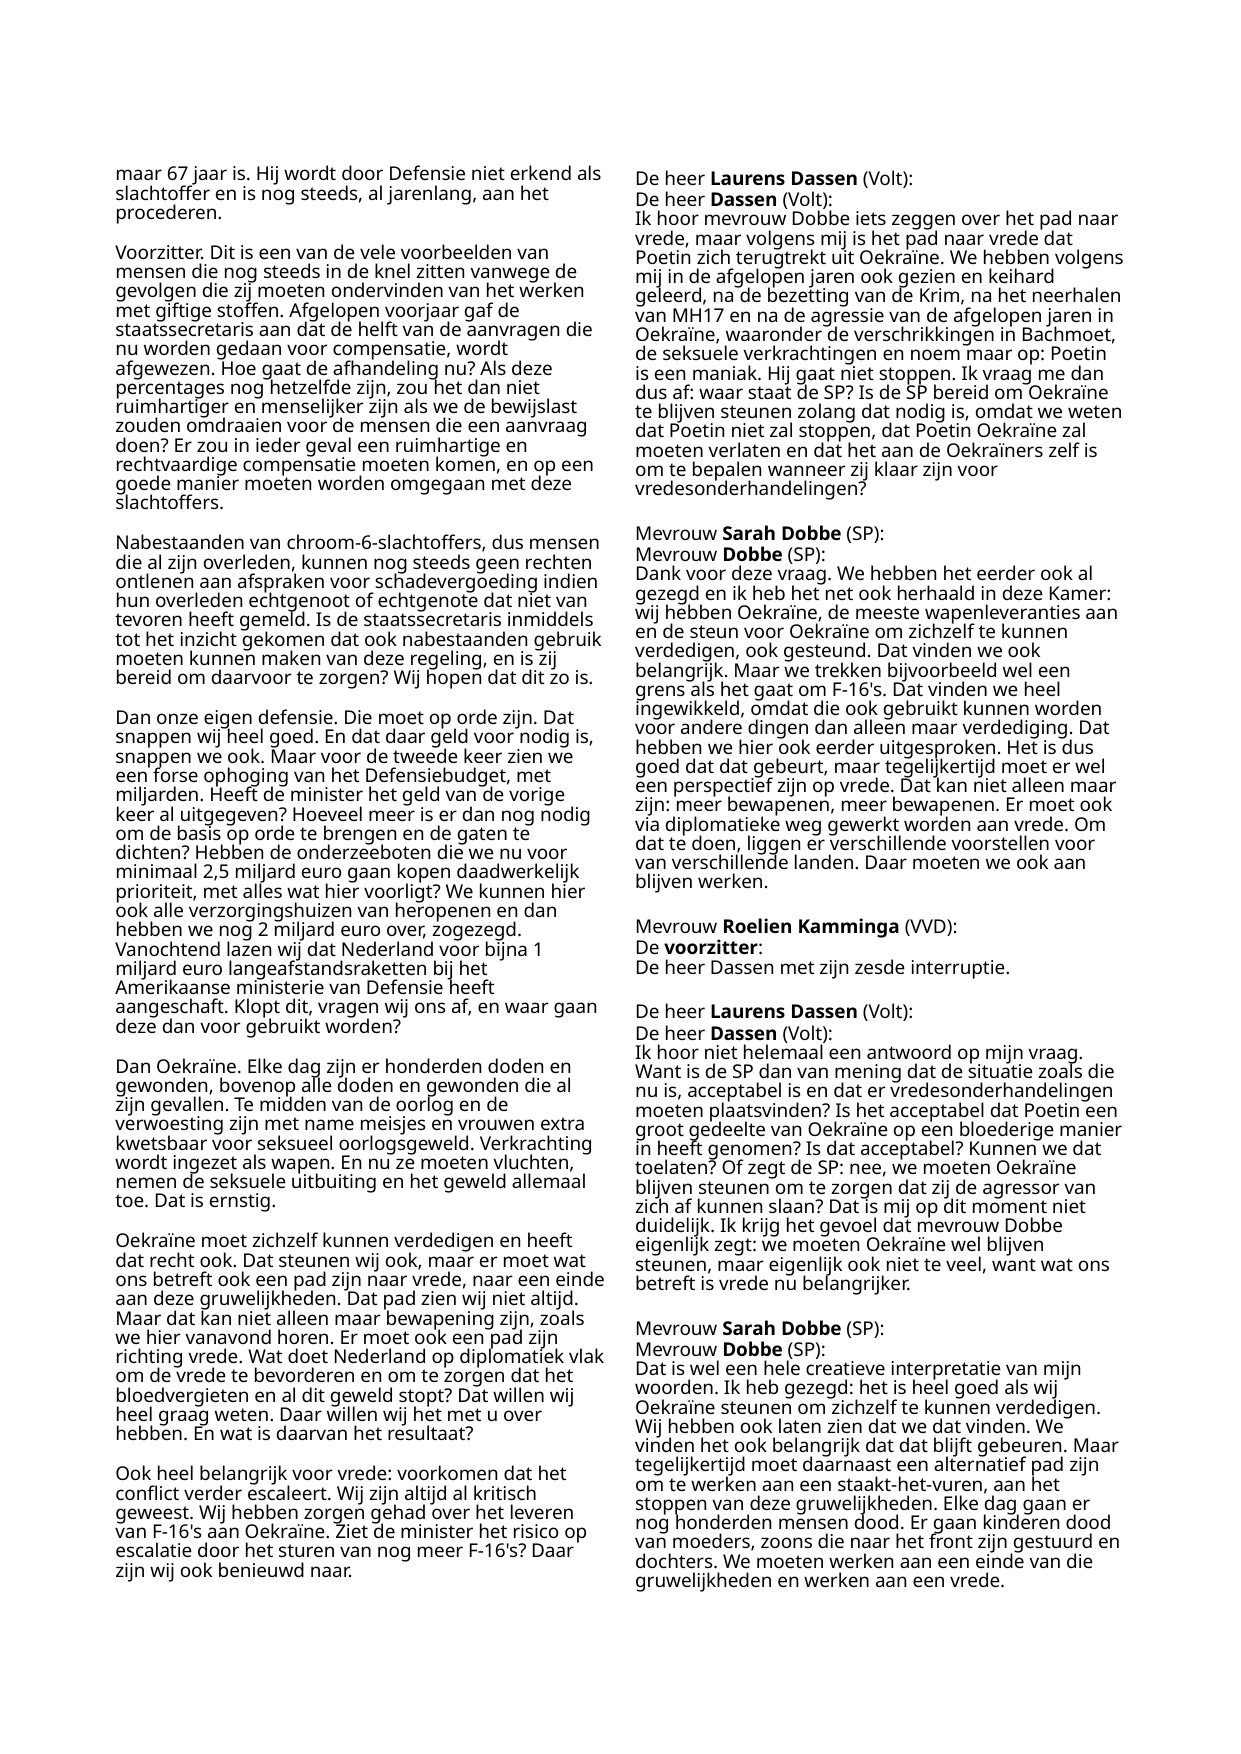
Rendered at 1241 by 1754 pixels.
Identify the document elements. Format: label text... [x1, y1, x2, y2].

text De heer Dassen (Volt): [635, 1024, 1125, 1044]
text maar 67 jaar is. Hij wordt door Defensie niet erkend als slachtoffer en is nog steeds, al jarenlang, aan het procederen. [115, 165, 605, 223]
text Voorzitter. Dit is een van de vele voorbeelden van mensen die nog steeds in de knel zitten vanwege de gevolgen die zij moeten ondervinden van het werken met giftige stoffen. Afgelopen voorjaar gaf de staatssecretaris aan dat de helft van de aanvragen die nu worden gedaan voor compensatie, wordt afgewezen. Hoe gaat de afhandeling nu? Als deze percentages nog hetzelfde zijn, zou het dan niet ruimhartiger en menselijker zijn als we de bewijslast zouden omdraaien voor de mensen die een aanvraag doen? Er zou in ieder geval een ruimhartige en rechtvaardige compensatie moeten komen, en op een goede manier moeten worden omgegaan met deze slachtoffers. [115, 244, 605, 514]
text Dan onze eigen defensie. Die moet op orde zijn. Dat snappen wij heel goed. En dat daar geld voor nodig is, snappen we ook. Maar voor de tweede keer zien we een forse ophoging van het Defensiebudget, met miljarden. Heeft de minister het geld van de vorige keer al uitgegeven? Hoeveel meer is er dan nog nodig om de basis op orde te brengen en de gaten te dichten? Hebben de onderzeeboten die we nu voor minimaal 2,5 miljard euro gaan kopen daadwerkelijk prioriteit, met alles wat hier voorligt? We kunnen hier ook alle verzorgingshuizen van heropenen en dan hebben we nog 2 miljard euro over, zogezegd. Vanochtend lazen wij dat Nederland voor bijna 1 miljard euro langeafstandsraketten bij het Amerikaanse ministerie van Defensie heeft aangeschaft. Klopt dit, vragen wij ons af, en waar gaan deze dan voor gebruikt worden? [115, 709, 605, 1037]
text Dank voor deze vraag. We hebben het eerder ook al gezegd en ik heb het net ook herhaald in deze Kamer: wij hebben Oekraïne, de meeste wapenleveranties aan en de steun voor Oekraïne om zichzelf te kunnen verdedigen, ook gesteund. Dat vinden we ook belangrijk. Maar we trekken bijvoorbeeld wel een grens als het gaat om F-16's. Dat vinden we heel ingewikkeld, omdat die ook gebruikt kunnen worden voor andere dingen dan alleen maar verdediging. Dat hebben we hier ook eerder uitgesproken. Het is dus goed dat dat gebeurt, maar tegelijkertijd moet er wel een perspectief zijn op vrede. Dat kan niet alleen maar zijn: meer bewapenen, meer bewapenen. Er moet ook via diplomatieke weg gewerkt worden aan vrede. Om dat te doen, liggen er verschillende voorstellen voor van verschillende landen. Daar moeten we ook aan blijven werken. [635, 565, 1125, 893]
text Nabestaanden van chroom-6-slachtoffers, dus mensen die al zijn overleden, kunnen nog steeds geen rechten ontlenen aan afspraken voor schadevergoeding indien hun overleden echtgenoot of echtgenote dat niet van tevoren heeft gemeld. Is de staatssecretaris inmiddels tot het inzicht gekomen dat ook nabestaanden gebruik moeten kunnen maken van deze regeling, en is zij bereid om daarvoor te zorgen? Wij hopen dat dit zo is. [115, 534, 605, 688]
text De heer Laurens Dassen (Volt): [635, 165, 1125, 191]
text Dat is wel een hele creatieve interpretatie van mijn woorden. Ik heb gezegd: het is heel goed als wij Oekraïne steunen om zichzelf te kunnen verdedigen. Wij hebben ook laten zien dat we dat vinden. We vinden het ook belangrijk dat dat blijft gebeuren. Maar tegelijkertijd moet daarnaast een alternatief pad zijn om te werken aan een staakt-het-vuren, aan het stoppen van deze gruwelijkheden. Elke dag gaan er nog honderden mensen dood. Er gaan kinderen dood van moeders, zoons die naar het front zijn gestuurd en dochters. We moeten werken aan een einde van die gruwelijkheden en werken aan een vrede. [635, 1360, 1125, 1591]
text Oekraïne moet zichzelf kunnen verdedigen en heeft dat recht ook. Dat steunen wij ook, maar er moet wat ons betreft ook een pad zijn naar vrede, naar een einde aan deze gruwelijkheden. Dat pad zien wij niet altijd. Maar dat kan niet alleen maar bewapening zijn, zoals we hier vanavond horen. Er moet ook een pad zijn richting vrede. Wat doet Nederland op diplomatiek vlak om de vrede te bevorderen en om te zorgen dat het bloedvergieten en al dit geweld stopt? Dat willen wij heel graag weten. Daar willen wij het met u over hebben. En wat is daarvan het resultaat? [115, 1232, 605, 1444]
text De heer Dassen (Volt): [635, 191, 1125, 210]
text De heer Laurens Dassen (Volt): [635, 999, 1125, 1024]
text Mevrouw Dobbe (SP): [635, 1341, 1125, 1360]
text Mevrouw Sarah Dobbe (SP): [635, 520, 1125, 546]
text De voorzitter: [635, 939, 1125, 959]
text De heer Dassen met zijn zesde interruptie. [635, 959, 1125, 978]
text Mevrouw Sarah Dobbe (SP): [635, 1315, 1125, 1341]
text Ook heel belangrijk voor vrede: voorkomen dat het conflict verder escaleert. Wij zijn altijd al kritisch geweest. Wij hebben zorgen gehad over het leveren van F-16's aan Oekraïne. Ziet de minister het risico op escalatie door het sturen van nog meer F-16's? Daar zijn wij ook benieuwd naar. [115, 1465, 605, 1581]
text Ik hoor niet helemaal een antwoord op mijn vraag. Want is de SP dan van mening dat de situatie zoals die nu is, acceptabel is en dat er vredesonderhandelingen moeten plaatsvinden? Is het acceptabel dat Poetin een groot gedeelte van Oekraïne op een bloederige manier in heeft genomen? Is dat acceptabel? Kunnen we dat toelaten? Of zegt de SP: nee, we moeten Oekraïne blijven steunen om te zorgen dat zij de agressor van zich af kunnen slaan? Dat is mij op dit moment niet duidelijk. Ik krijg het gevoel dat mevrouw Dobbe eigenlijk zegt: we moeten Oekraïne wel blijven steunen, maar eigenlijk ook niet te veel, want wat ons betreft is vrede nu belangrijker. [635, 1044, 1125, 1294]
text Dan Oekraïne. Elke dag zijn er honderden doden en gewonden, bovenop alle doden en gewonden die al zijn gevallen. Te midden van de oorlog en de verwoesting zijn met name meisjes en vrouwen extra kwetsbaar voor seksueel oorlogsgeweld. Verkrachting wordt ingezet als wapen. En nu ze moeten vluchten, nemen de seksuele uitbuiting en het geweld allemaal toe. Dat is ernstig. [115, 1058, 605, 1212]
text Mevrouw Dobbe (SP): [635, 546, 1125, 565]
text Mevrouw Roelien Kamminga (VVD): [635, 914, 1125, 939]
text Ik hoor mevrouw Dobbe iets zeggen over het pad naar vrede, maar volgens mij is het pad naar vrede dat Poetin zich terugtrekt uit Oekraïne. We hebben volgens mij in de afgelopen jaren ook gezien en keihard geleerd, na de bezetting van de Krim, na het neerhalen van MH17 en na de agressie van de afgelopen jaren in Oekraïne, waaronder de verschrikkingen in Bachmoet, de seksuele verkrachtingen en noem maar op: Poetin is een maniak. Hij gaat niet stoppen. Ik vraag me dan dus af: waar staat de SP? Is de SP bereid om Oekraïne te blijven steunen zolang dat nodig is, omdat we weten dat Poetin niet zal stoppen, dat Poetin Oekraïne zal moeten verlaten en dat het aan de Oekraïners zelf is om te bepalen wanneer zij klaar zijn voor vredesonderhandelingen? [635, 210, 1125, 499]
